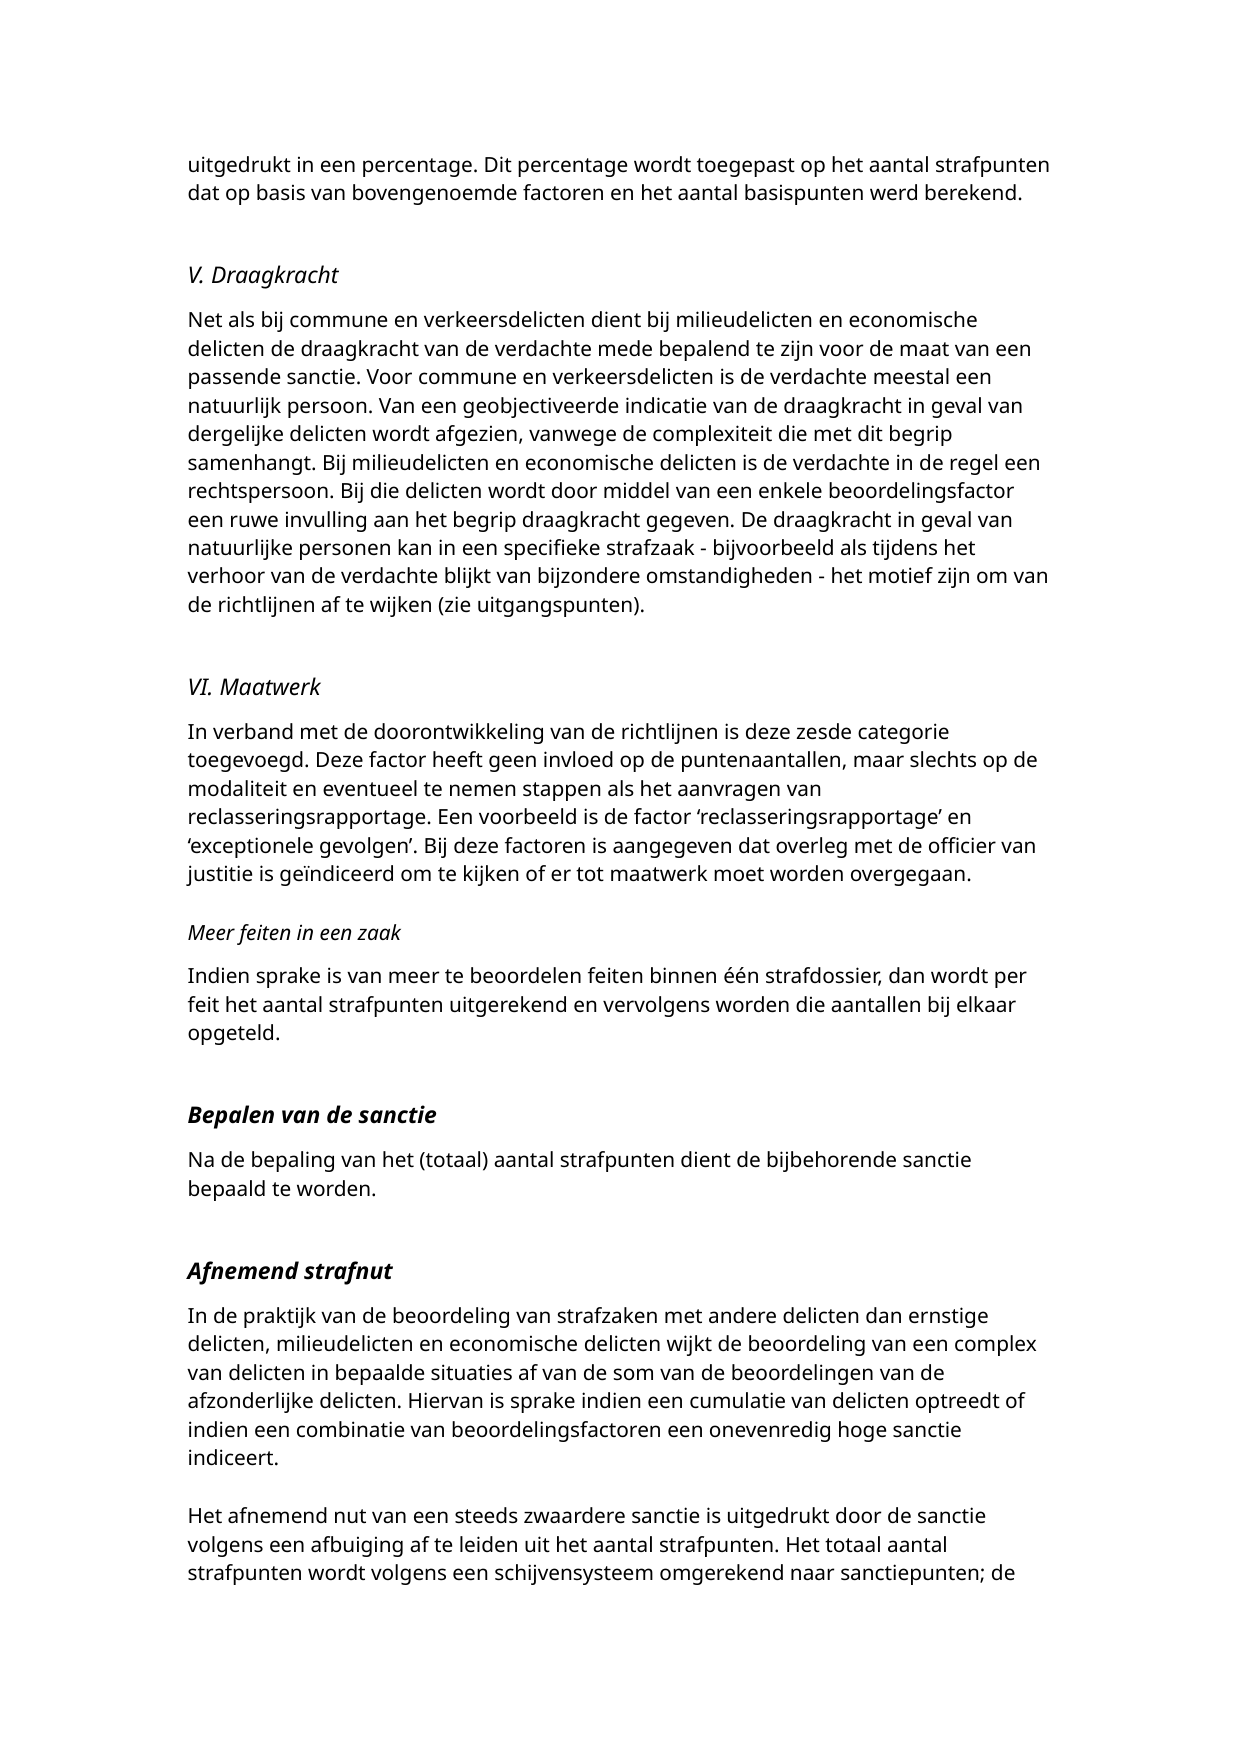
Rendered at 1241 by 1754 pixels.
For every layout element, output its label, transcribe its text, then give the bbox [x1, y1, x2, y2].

subtitle Afnemend strafnut [187, 1255, 1053, 1286]
subtitle Bepalen van de sanctie [187, 1099, 1053, 1130]
text uitgedrukt in een percentage. Dit percentage wordt toegepast op het aantal strafpunten dat op basis van bovengenoemde factoren en het aantal basispunten werd berekend. [187, 150, 1053, 207]
text In verband met de doorontwikkeling van de richtlijnen is deze zesde categorie toegevoegd. Deze factor heeft geen invloed op de puntenaantallen, maar slechts op de modaliteit en eventueel te nemen stappen als het aanvragen van reclasseringsrapportage. Een voorbeeld is de factor ‘reclasseringsrapportage’ en ‘exceptionele gevolgen’. Bij deze factoren is aangegeven dat overleg met de officier van justitie is geïndiceerd om te kijken of er tot maatwerk moet worden overgegaan. [187, 717, 1053, 888]
text Meer feiten in een zaak [187, 918, 1053, 946]
text Het afnemend nut van een steeds zwaardere sanctie is uitgedrukt door de sanctie volgens een afbuiging af te leiden uit het aantal strafpunten. Het totaal aantal strafpunten wordt volgens een schijvensysteem omgerekend naar sanctiepunten; de [187, 1502, 1053, 1587]
text Na de bepaling van het (totaal) aantal strafpunten dient de bijbehorende sanctie bepaald te worden. [187, 1145, 1053, 1202]
subtitle VI. Maatwerk [187, 671, 1053, 702]
text Indien sprake is van meer te beoordelen feiten binnen één strafdossier, dan wordt per feit het aantal strafpunten uitgerekend en vervolgens worden die aantallen bij elkaar opgeteld. [187, 961, 1053, 1047]
text Net als bij commune en verkeersdelicten dient bij milieudelicten en economische delicten de draagkracht van de verdachte mede bepalend te zijn voor de maat van een passende sanctie. Voor commune en verkeersdelicten is de verdachte meestal een natuurlijk persoon. Van een geobjectiveerde indicatie van de draagkracht in geval van dergelijke delicten wordt afgezien, vanwege de complexiteit die met dit begrip samenhangt. Bij milieudelicten en economische delicten is de verdachte in de regel een rechtspersoon. Bij die delicten wordt door middel van een enkele beoordelingsfactor een ruwe invulling aan het begrip draagkracht gegeven. De draagkracht in geval van natuurlijke personen kan in een specifieke strafzaak - bijvoorbeeld als tijdens het verhoor van de verdachte blijkt van bijzondere omstandigheden - het motief zijn om van de richtlijnen af te wijken (zie uitgangspunten). [187, 306, 1053, 618]
text In de praktijk van de beoordeling van strafzaken met andere delicten dan ernstige delicten, milieudelicten en economische delicten wijkt de beoordeling van een complex van delicten in bepaalde situaties af van de som van de beoordelingen van de afzonderlijke delicten. Hiervan is sprake indien een cumulatie van delicten optreedt of indien een combinatie van beoordelingsfactoren een onevenredig hoge sanctie indiceert. [187, 1301, 1053, 1472]
subtitle V. Draagkracht [187, 259, 1053, 291]
